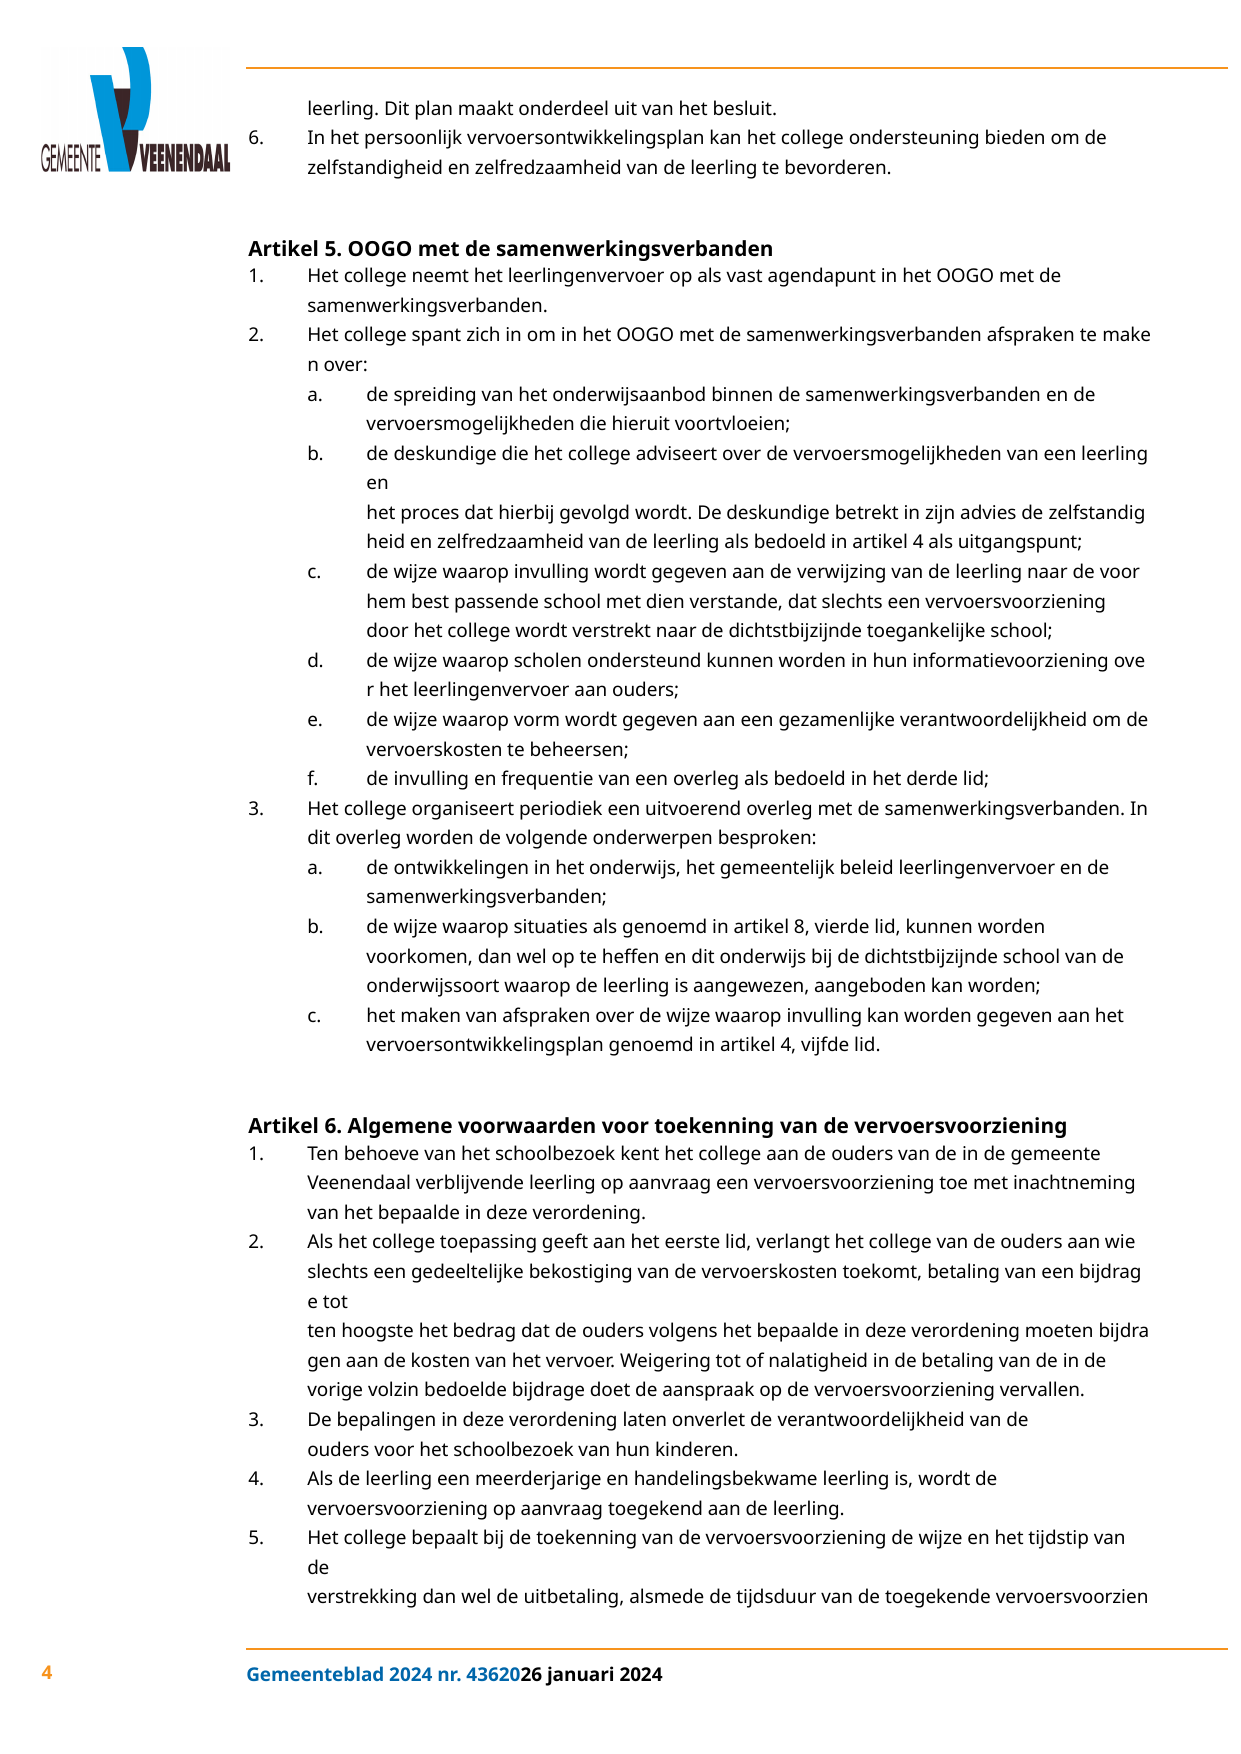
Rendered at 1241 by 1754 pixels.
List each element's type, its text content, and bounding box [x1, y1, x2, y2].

list de wijze waarop situaties als genoemd in artikel 8, vierde lid, kunnen worden voorkomen, dan wel op te heffen en dit onderwijs bij de dichtstbijzijnde school van de onderwijssoort waarop de leerling is aangewezen, aangeboden kan worden; [307, 913, 1152, 998]
list het maken van afspraken over de wijze waarop invulling kan worden gegeven aan het vervoersontwikkelingsplan genoemd in artikel 4, vijfde lid. [307, 1002, 1152, 1057]
list de deskundige die het college adviseert over de vervoersmogelijkheden van een leerling en het proces dat hierbij gevolgd wordt. De deskundige betrekt in zijn advies de zelfstandigheid en zelfredzaamheid van de leerling als bedoeld in artikel 4 als uitgangspunt; [307, 440, 1152, 554]
list de spreiding van het onderwijsaanbod binnen de samenwerkingsverbanden en de vervoersmogelijkheden die hieruit voortvloeien; [307, 381, 1152, 436]
list de ontwikkelingen in het onderwijs, het gemeentelijk beleid leerlingenvervoer en de samenwerkingsverbanden; [307, 854, 1152, 909]
list Als het college toepassing geeft aan het eerste lid, verlangt het college van de ouders aan wie slechts een gedeeltelijke bekostiging van de vervoerskosten toekomt, betaling van een bijdrage tot ten hoogste het bedrag dat de ouders volgens het bepaalde in deze verordening moeten bijdragen aan de kosten van het vervoer. Weigering tot of nalatigheid in de betaling van de in de vorige volzin bedoelde bijdrage doet de aanspraak op de vervoersvoorziening vervallen. [248, 1229, 1152, 1402]
list Het college organiseert periodiek een uitvoerend overleg met de samenwerkingsverbanden. In dit overleg worden de volgende onderwerpen besproken: [248, 795, 1152, 850]
list de wijze waarop vorm wordt gegeven aan een gezamenlijke verantwoordelijkheid om de vervoerskosten te beheersen; [307, 706, 1152, 761]
text Artikel 5. OOGO met de samenwerkingsverbanden [248, 234, 1152, 262]
list In het persoonlijk vervoersontwikkelingsplan kan het college ondersteuning bieden om de zelfstandigheid en zelfredzaamheid van de leerling te bevorderen. [248, 124, 1152, 180]
list de invulling en frequentie van een overleg als bedoeld in het derde lid; [307, 765, 1152, 791]
list De bepalingen in deze verordening laten onverlet de verantwoordelijkheid van de ouders voor het schoolbezoek van hun kinderen. [248, 1406, 1152, 1462]
picture [123, 47, 231, 172]
list de wijze waarop scholen ondersteund kunnen worden in hun informatievoorziening over het leerlingenvervoer aan ouders; [307, 647, 1152, 702]
list de wijze waarop invulling wordt gegeven aan de verwijzing van de leerling naar de voor hem best passende school met dien verstande, dat slechts een vervoersvoorziening door het college wordt verstrekt naar de dichtstbijzijnde toegankelijke school; [307, 558, 1152, 643]
list Het college spant zich in om in het OOGO met de samenwerkingsverbanden afspraken te maken over: [248, 322, 1152, 377]
list Het college neemt het leerlingenvervoer op als vast agendapunt in het OOGO met de samenwerkingsverbanden. [248, 262, 1152, 318]
text Artikel 6. Algemene voorwaarden voor toekenning van de vervoersvoorziening [248, 1112, 1152, 1140]
list Het college bepaalt bij de toekenning van de vervoersvoorziening de wijze en het tijdstip van de verstrekking dan wel de uitbetaling, alsmede de tijdsduur van de toegekende vervoersvoorzien [248, 1524, 1152, 1609]
list Ten behoeve van het schoolbezoek kent het college aan de ouders van de in de gemeente Veenendaal verblijvende leerling op aanvraag een vervoersvoorziening toe met inachtneming van het bepaalde in deze verordening. [248, 1140, 1152, 1225]
picture [41, 47, 130, 172]
list Als de leerling een meerderjarige en handelingsbekwame leerling is, wordt de vervoersvoorziening op aanvraag toegekend aan de leerling. [248, 1465, 1152, 1521]
list leerling. Dit plan maakt onderdeel uit van het besluit. [248, 95, 1152, 121]
